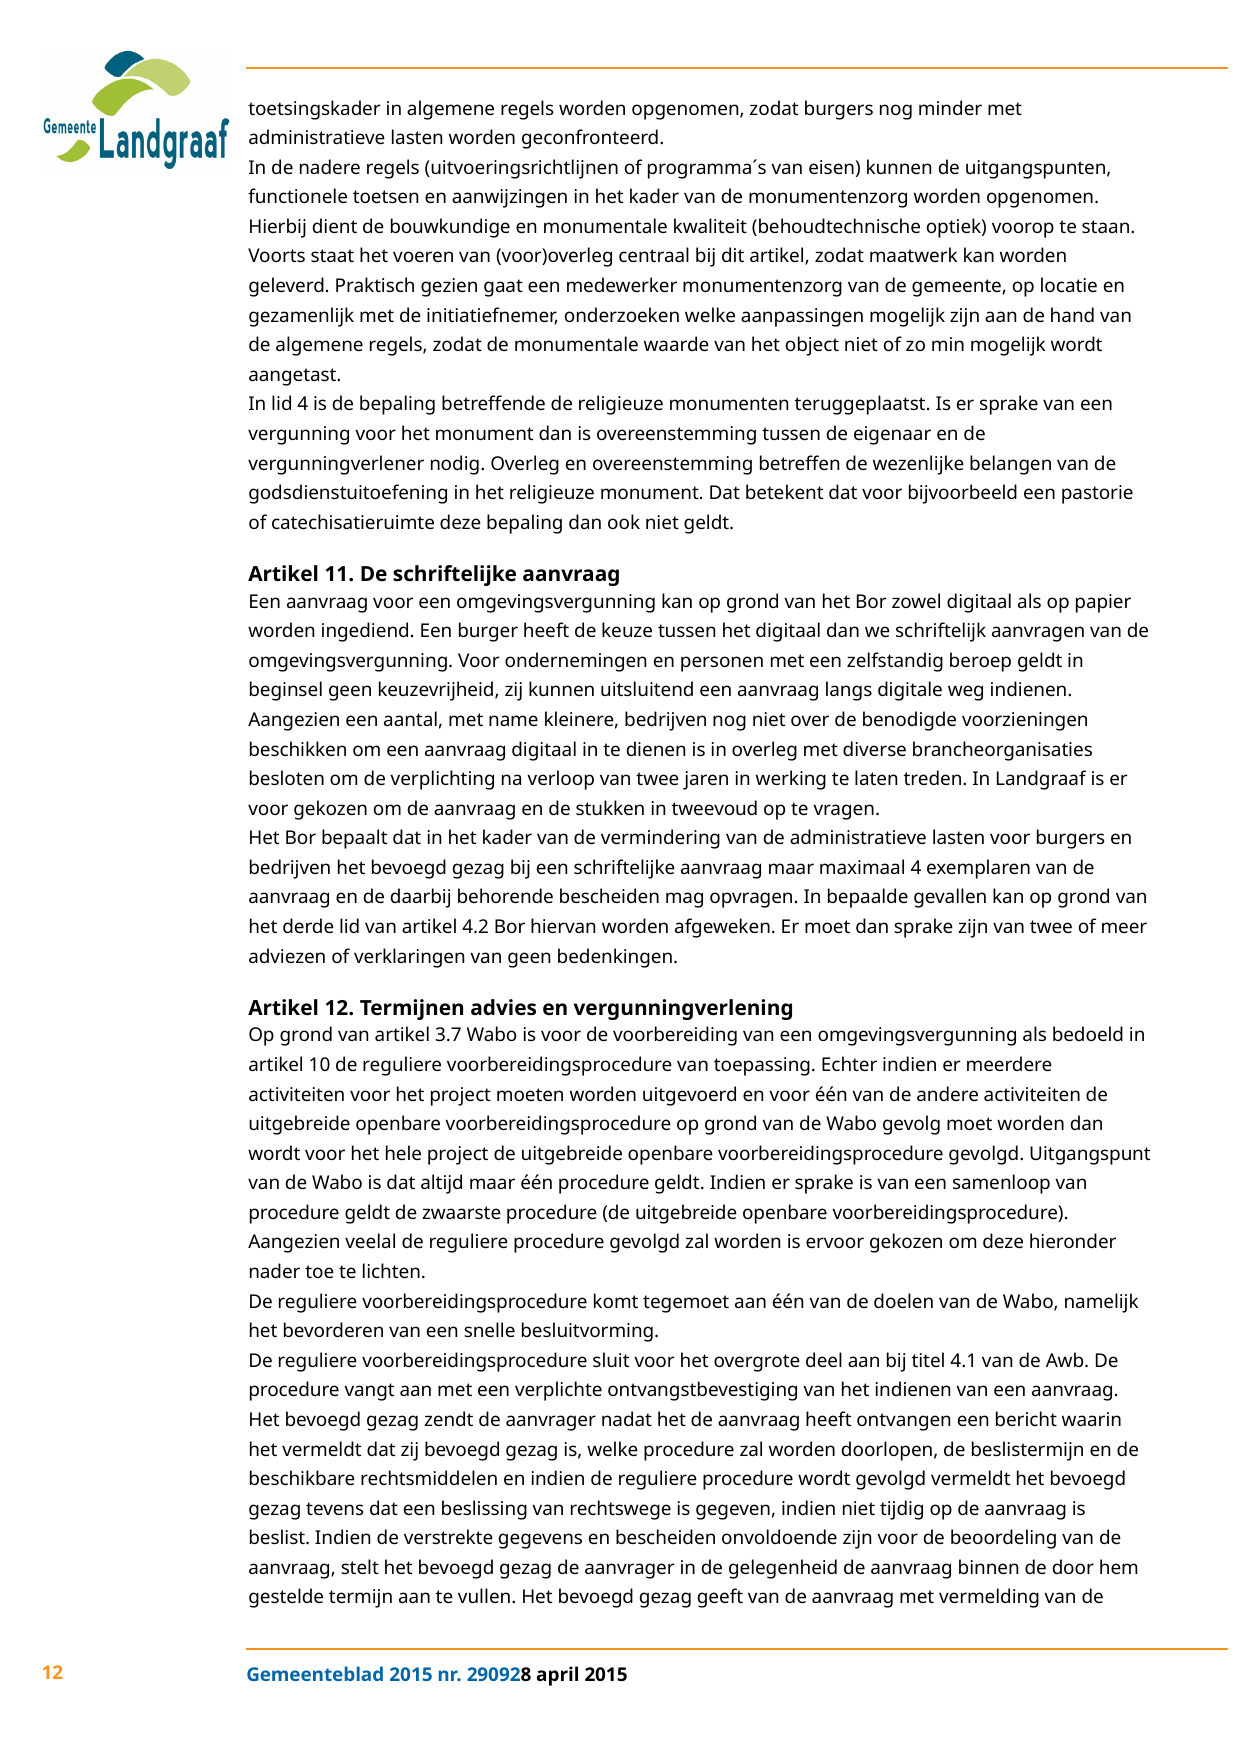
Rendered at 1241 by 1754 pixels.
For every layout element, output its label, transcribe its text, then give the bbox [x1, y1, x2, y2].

text Artikel 11. De schriftelijke aanvraag [248, 559, 1152, 588]
text In de nadere regels (uitvoeringsrichtlijnen of programma´s van eisen) kunnen de uitgangspunten, functionele toetsen en aanwijzingen in het kader van de monumentenzorg worden opgenomen. Hierbij dient de bouwkundige en monumentale kwaliteit (behoudtechnische optiek) voorop te staan. Voorts staat het voeren van (voor)overleg centraal bij dit artikel, zodat maatwerk kan worden geleverd. Praktisch gezien gaat een medewerker monumentenzorg van de gemeente, op locatie en gezamenlijk met de initiatiefnemer, onderzoeken welke aanpassingen mogelijk zijn aan de hand van de algemene regels, zodat de monumentale waarde van het object niet of zo min mogelijk wordt aangetast. [248, 154, 1152, 387]
text toetsingskader in algemene regels worden opgenomen, zodat burgers nog minder met administratieve lasten worden geconfronteerd. [248, 95, 1152, 150]
text Artikel 12. Termijnen advies en vergunningverlening [248, 993, 1152, 1022]
text Aangezien veelal de reguliere procedure gevolgd zal worden is ervoor gekozen om deze hieronder nader toe te lichten. [248, 1229, 1152, 1284]
text De reguliere voorbereidingsprocedure komt tegemoet aan één van de doelen van de Wabo, namelijk het bevorderen van een snelle besluitvorming. [248, 1288, 1152, 1343]
text De reguliere voorbereidingsprocedure sluit voor het overgrote deel aan bij titel 4.1 van de Awb. De procedure vangt aan met een verplichte ontvangstbevestiging van het indienen van een aanvraag. Het bevoegd gezag zendt de aanvrager nadat het de aanvraag heeft ontvangen een bericht waarin het vermeldt dat zij bevoegd gezag is, welke procedure zal worden doorlopen, de beslistermijn en de beschikbare rechtsmiddelen en indien de reguliere procedure wordt gevolgd vermeldt het bevoegd gezag tevens dat een beslissing van rechtswege is gegeven, indien niet tijdig op de aanvraag is beslist. Indien de verstrekte gegevens en bescheiden onvoldoende zijn voor de beoordeling van de aanvraag, stelt het bevoegd gezag de aanvrager in de gelegenheid de aanvraag binnen de door hem gestelde termijn aan te vullen. Het bevoegd gezag geeft van de aanvraag met vermelding van de [248, 1347, 1152, 1609]
text In lid 4 is de bepaling betreffende de religieuze monumenten teruggeplaatst. Is er sprake van een vergunning voor het monument dan is overeenstemming tussen de eigenaar en de vergunningverlener nodig. Overleg en overeenstemming betreffen de wezenlijke belangen van de godsdienstuitoefening in het religieuze monument. Dat betekent dat voor bijvoorbeeld een pastorie of catechisatieruimte deze bepaling dan ook niet geldt. [248, 391, 1152, 535]
picture [41, 47, 231, 172]
text Op grond van artikel 3.7 Wabo is voor de voorbereiding van een omgevingsvergunning als bedoeld in artikel 10 de reguliere voorbereidingsprocedure van toepassing. Echter indien er meerdere activiteiten voor het project moeten worden uitgevoerd en voor één van de andere activiteiten de uitgebreide openbare voorbereidingsprocedure op grond van de Wabo gevolg moet worden dan wordt voor het hele project de uitgebreide openbare voorbereidingsprocedure gevolgd. Uitgangspunt van de Wabo is dat altijd maar één procedure geldt. Indien er sprake is van een samenloop van procedure geldt de zwaarste procedure (de uitgebreide openbare voorbereidingsprocedure). [248, 1022, 1152, 1225]
text Een aanvraag voor een omgevingsvergunning kan op grond van het Bor zowel digitaal als op papier worden ingediend. Een burger heeft de keuze tussen het digitaal dan we schriftelijk aanvragen van de omgevingsvergunning. Voor ondernemingen en personen met een zelfstandig beroep geldt in beginsel geen keuzevrijheid, zij kunnen uitsluitend een aanvraag langs digitale weg indienen. Aangezien een aantal, met name kleinere, bedrijven nog niet over de benodigde voorzieningen beschikken om een aanvraag digitaal in te dienen is in overleg met diverse brancheorganisaties besloten om de verplichting na verloop van twee jaren in werking te laten treden. In Landgraaf is er voor gekozen om de aanvraag en de stukken in tweevoud op te vragen. [248, 588, 1152, 821]
text Het Bor bepaalt dat in het kader van de vermindering van de administratieve lasten voor burgers en bedrijven het bevoegd gezag bij een schriftelijke aanvraag maar maximaal 4 exemplaren van de aanvraag en de daarbij behorende bescheiden mag opvragen. In bepaalde gevallen kan op grond van het derde lid van artikel 4.2 Bor hiervan worden afgeweken. Er moet dan sprake zijn van twee of meer adviezen of verklaringen van geen bedenkingen. [248, 824, 1152, 968]
